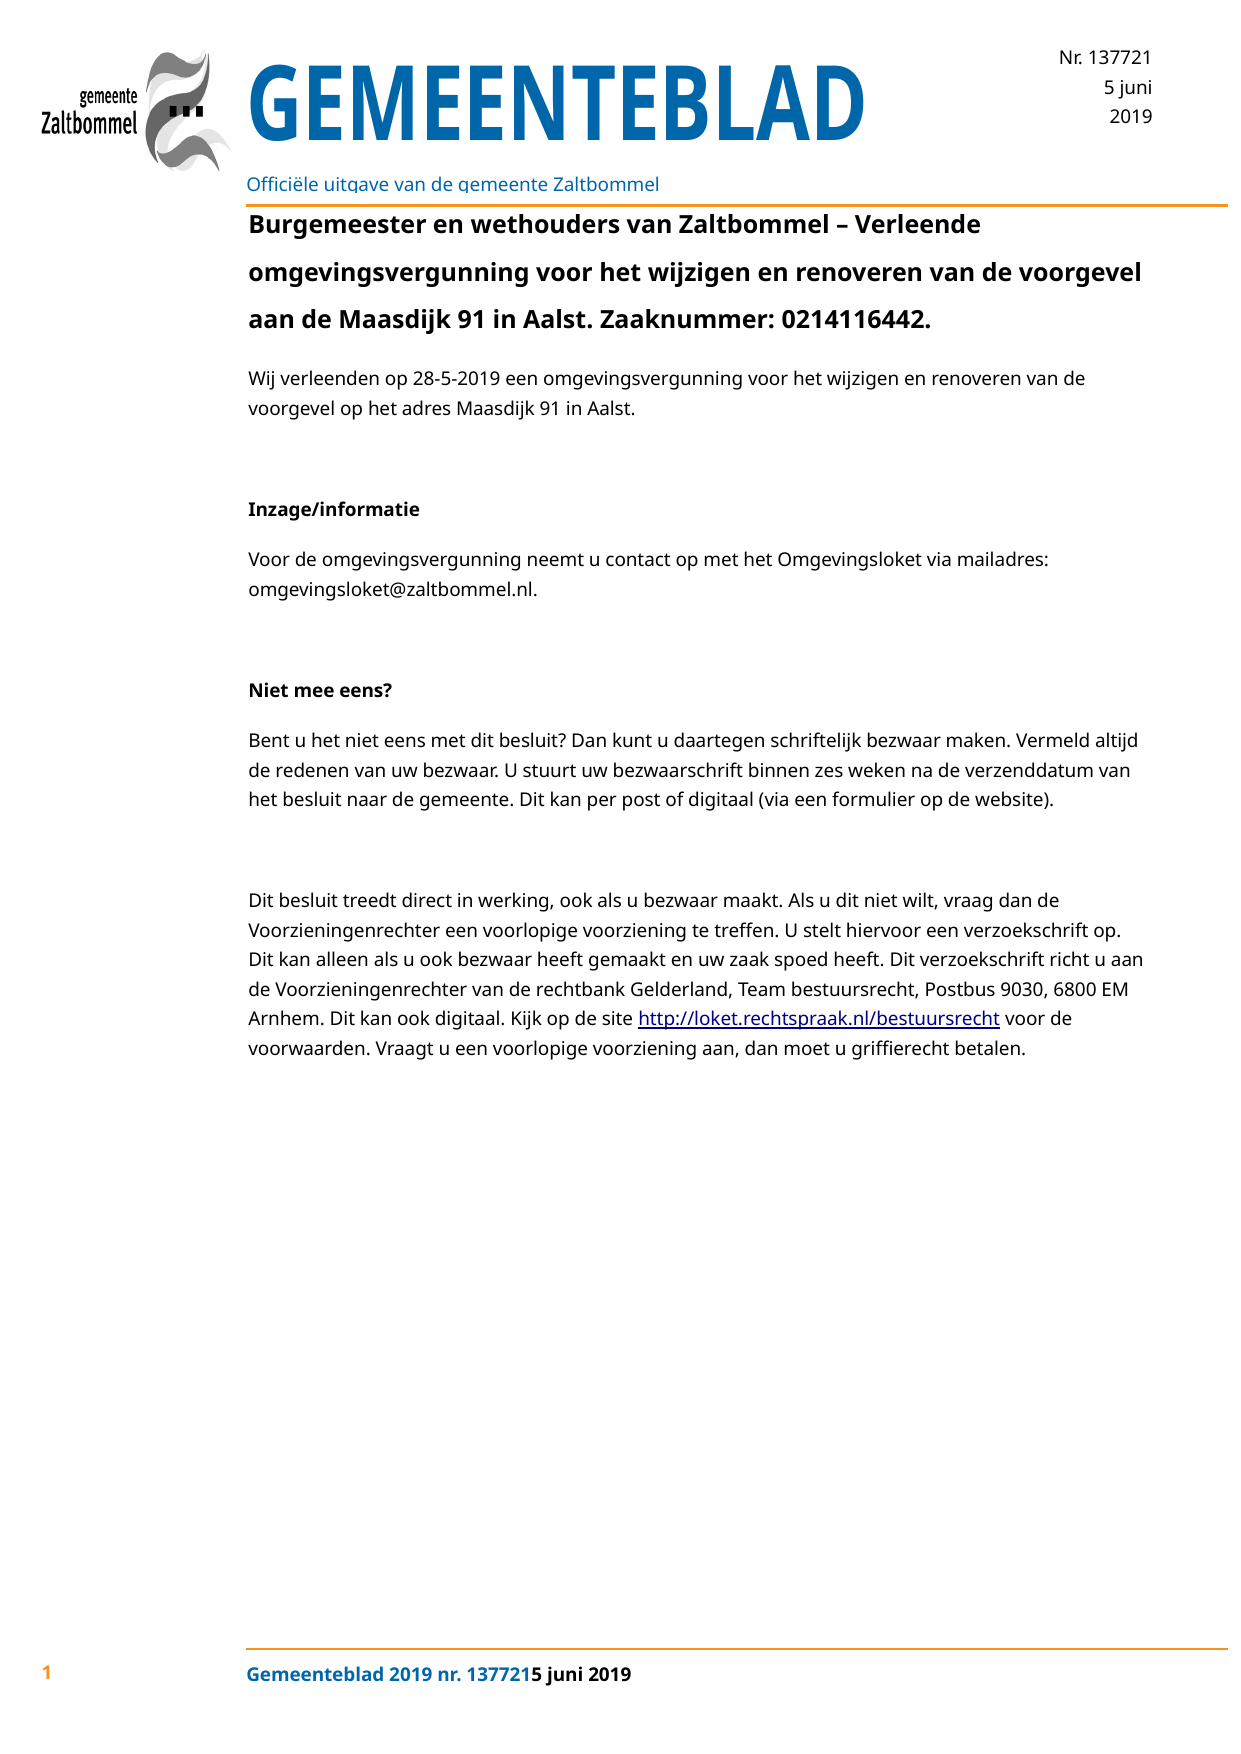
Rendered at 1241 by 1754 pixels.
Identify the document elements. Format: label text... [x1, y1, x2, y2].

picture [41, 47, 231, 172]
text Burgemeester en wethouders van Zaltbommel – Verleende omgevingsvergunning voor het wijzigen en renoveren van de voorgevel aan de Maasdijk 91 in Aalst. Zaaknummer: 0214116442. [248, 207, 1152, 336]
text Niet mee eens? [248, 677, 1152, 702]
text Inzage/informatie [248, 496, 1152, 522]
text Wij verleenden op 28-5-2019 een omgevingsvergunning voor het wijzigen en renoveren van de voorgevel op het adres Maasdijk 91 in Aalst. [248, 366, 1152, 421]
text Dit besluit treedt direct in werking, ook als u bezwaar maakt. Als u dit niet wilt, vraag dan de Voorzieningenrechter een voorlopige voorziening te treffen. U stelt hiervoor een verzoekschrift op. Dit kan alleen als u ook bezwaar heeft gemaakt en uw zaak spoed heeft. Dit verzoekschrift richt u aan de Voorzieningenrechter van de rechtbank Gelderland, Team bestuursrecht, Postbus 9030, 6800 EM Arnhem. Dit kan ook digitaal. Kijk op de site http://loket.rechtspraak.nl/bestuursrecht voor de voorwaarden. Vraagt u een voorlopige voorziening aan, dan moet u griffierecht betalen. [248, 887, 1152, 1061]
text Bent u het niet eens met dit besluit? Dan kunt u daartegen schriftelijk bezwaar maken. Vermeld altijd de redenen van uw bezwaar. U stuurt uw bezwaarschrift binnen zes weken na de verzenddatum van het besluit naar de gemeente. Dit kan per post of digitaal (via een formulier op de website). [248, 727, 1152, 812]
text Voor de omgevingsvergunning neemt u contact op met het Omgevingsloket via mailadres: omgevingsloket@zaltbommel.nl. [248, 546, 1152, 602]
